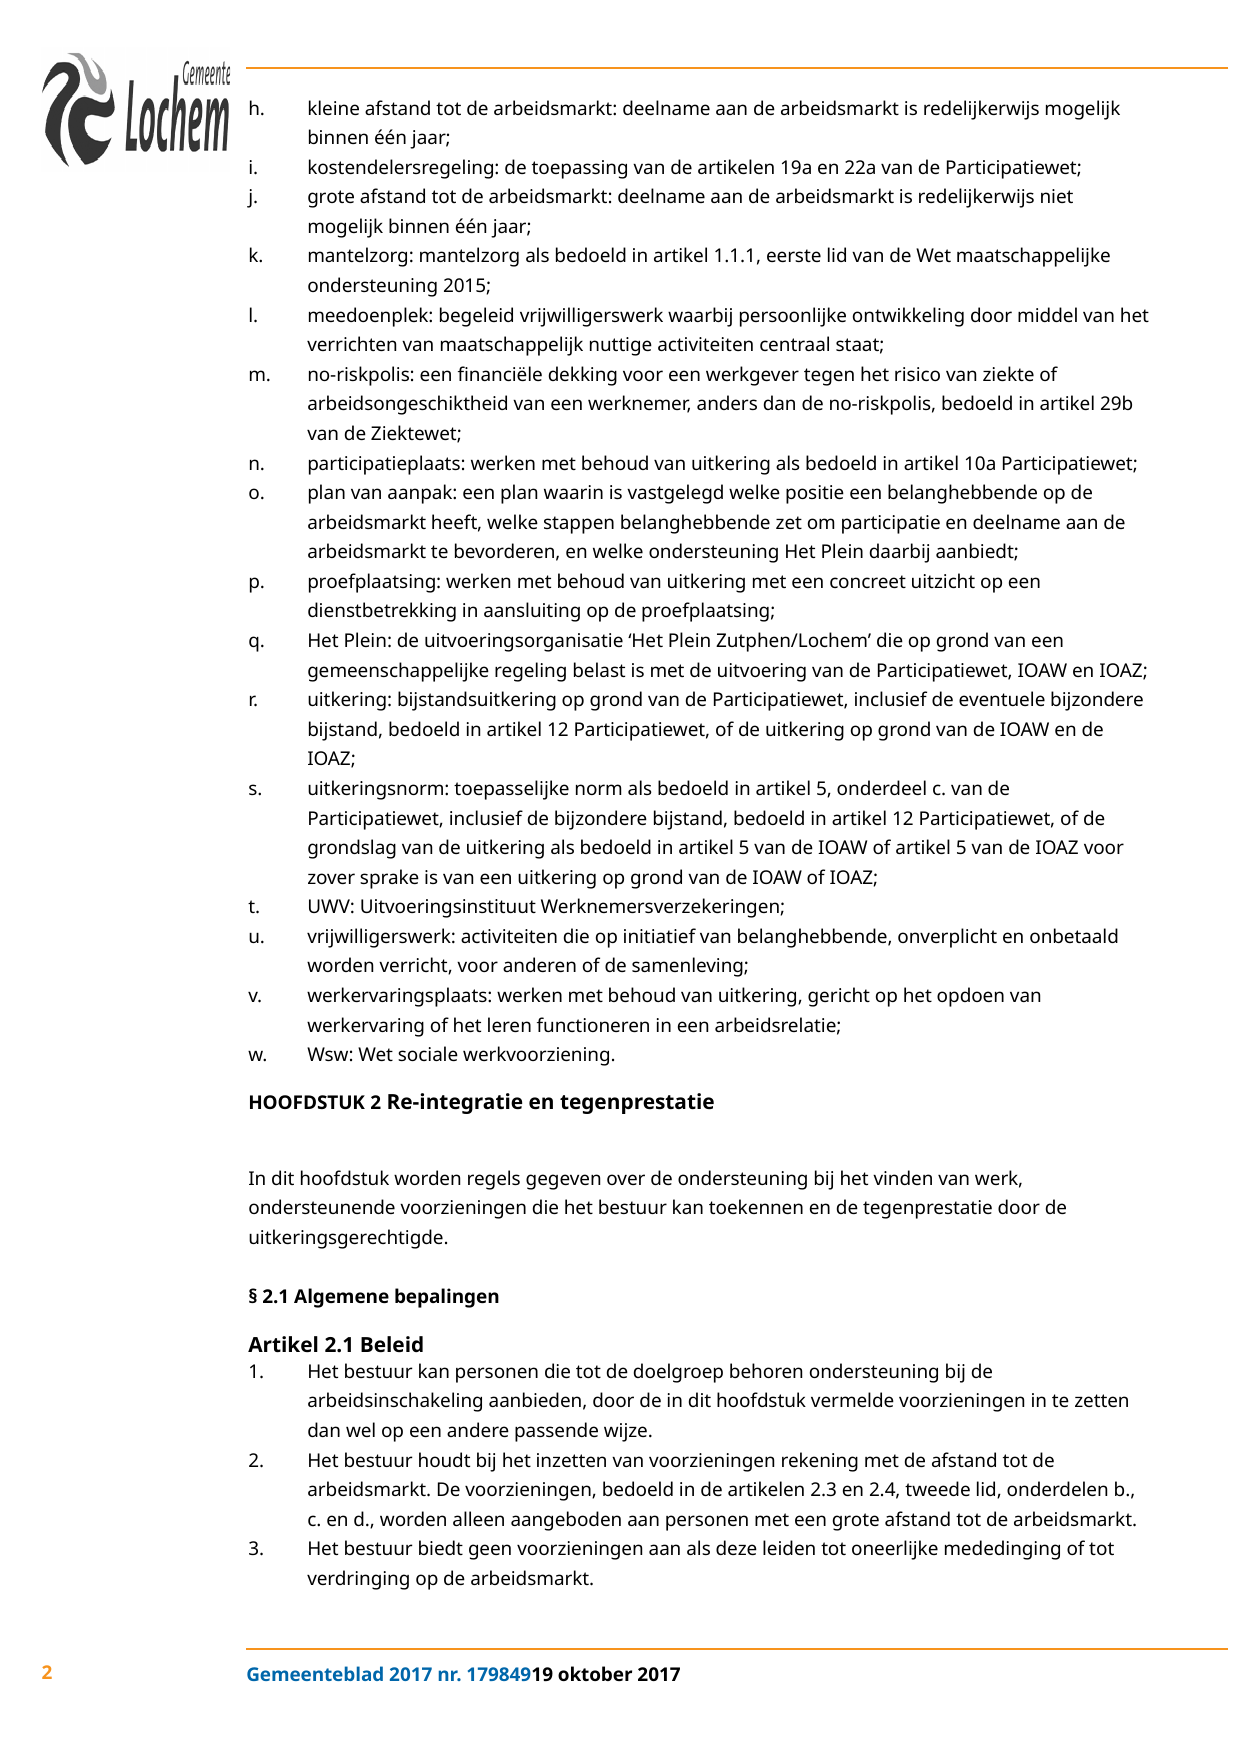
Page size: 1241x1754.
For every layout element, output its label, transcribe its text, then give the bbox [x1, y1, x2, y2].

list no-riskpolis: een financiële dekking voor een werkgever tegen het risico van ziekte of arbeidsongeschiktheid van een werknemer, anders dan de no-riskpolis, bedoeld in artikel 29b van de Ziektewet; [248, 361, 1152, 446]
list kostendelersregeling: de toepassing van de artikelen 19a en 22a van de Participatiewet; [248, 154, 1152, 180]
list UWV: Uitvoeringsinstituut Werknemersverzekeringen; [248, 893, 1152, 919]
text § 2.1 Algemene bepalingen [248, 1283, 1152, 1309]
text Artikel 2.1 Beleid [248, 1330, 1152, 1358]
list werkervaringsplaats: werken met behoud van uitkering, gericht op het opdoen van werkervaring of het leren functioneren in een arbeidsrelatie; [248, 982, 1152, 1038]
list vrijwilligerswerk: activiteiten die op initiatief van belanghebbende, onverplicht en onbetaald worden verricht, voor anderen of de samenleving; [248, 923, 1152, 978]
list Het Plein: de uitvoeringsorganisatie ‘Het Plein Zutphen/Lochem’ die op grond van een gemeenschappelijke regeling belast is met de uitvoering van de Participatiewet, IOAW en IOAZ; [248, 627, 1152, 683]
text In dit hoofdstuk worden regels gegeven over de ondersteuning bij het vinden van werk, ondersteunende voorzieningen die het bestuur kan toekennen en de tegenprestatie door de uitkeringsgerechtigde. [248, 1165, 1152, 1250]
list plan van aanpak: een plan waarin is vastgelegd welke positie een belanghebbende op de arbeidsmarkt heeft, welke stappen belanghebbende zet om participatie en deelname aan de arbeidsmarkt te bevorderen, en welke ondersteuning Het Plein daarbij aanbiedt; [248, 479, 1152, 564]
list uitkering: bijstandsuitkering op grond van de Participatiewet, inclusief de eventuele bijzondere bijstand, bedoeld in artikel 12 Participatiewet, of de uitkering op grond van de IOAW en de IOAZ; [248, 686, 1152, 771]
picture [41, 47, 231, 172]
list Wsw: Wet sociale werkvoorziening. [248, 1041, 1152, 1067]
list Het bestuur biedt geen voorzieningen aan als deze leiden tot oneerlijke mededinging of tot verdringing op de arbeidsmarkt. [248, 1536, 1152, 1591]
list grote afstand tot de arbeidsmarkt: deelname aan de arbeidsmarkt is redelijkerwijs niet mogelijk binnen één jaar; [248, 183, 1152, 239]
list mantelzorg: mantelzorg als bedoeld in artikel 1.1.1, eerste lid van de Wet maatschappelijke ondersteuning 2015; [248, 243, 1152, 298]
list participatieplaats: werken met behoud van uitkering als bedoeld in artikel 10a Participatiewet; [248, 450, 1152, 476]
list uitkeringsnorm: toepasselijke norm als bedoeld in artikel 5, onderdeel c. van de Participatiewet, inclusief de bijzondere bijstand, bedoeld in artikel 12 Participatiewet, of de grondslag van de uitkering als bedoeld in artikel 5 van de IOAW of artikel 5 van de IOAZ voor zover sprake is van een uitkering op grond van de IOAW of IOAZ; [248, 775, 1152, 890]
text HOOFDSTUK 2 Re-integratie en tegenprestatie [248, 1087, 1152, 1116]
list kleine afstand tot de arbeidsmarkt: deelname aan de arbeidsmarkt is redelijkerwijs mogelijk binnen één jaar; [248, 95, 1152, 150]
list proefplaatsing: werken met behoud van uitkering met een concreet uitzicht op een dienstbetrekking in aansluiting op de proefplaatsing; [248, 568, 1152, 623]
list meedoenplek: begeleid vrijwilligerswerk waarbij persoonlijke ontwikkeling door middel van het verrichten van maatschappelijk nuttige activiteiten centraal staat; [248, 302, 1152, 357]
list Het bestuur kan personen die tot de doelgroep behoren ondersteuning bij de arbeidsinschakeling aanbieden, door de in dit hoofdstuk vermelde voorzieningen in te zetten dan wel op een andere passende wijze. [248, 1358, 1152, 1443]
list Het bestuur houdt bij het inzetten van voorzieningen rekening met de afstand tot de arbeidsmarkt. De voorzieningen, bedoeld in de artikelen 2.3 en 2.4, tweede lid, onderdelen b., c. en d., worden alleen aangeboden aan personen met een grote afstand tot de arbeidsmarkt. [248, 1447, 1152, 1532]
